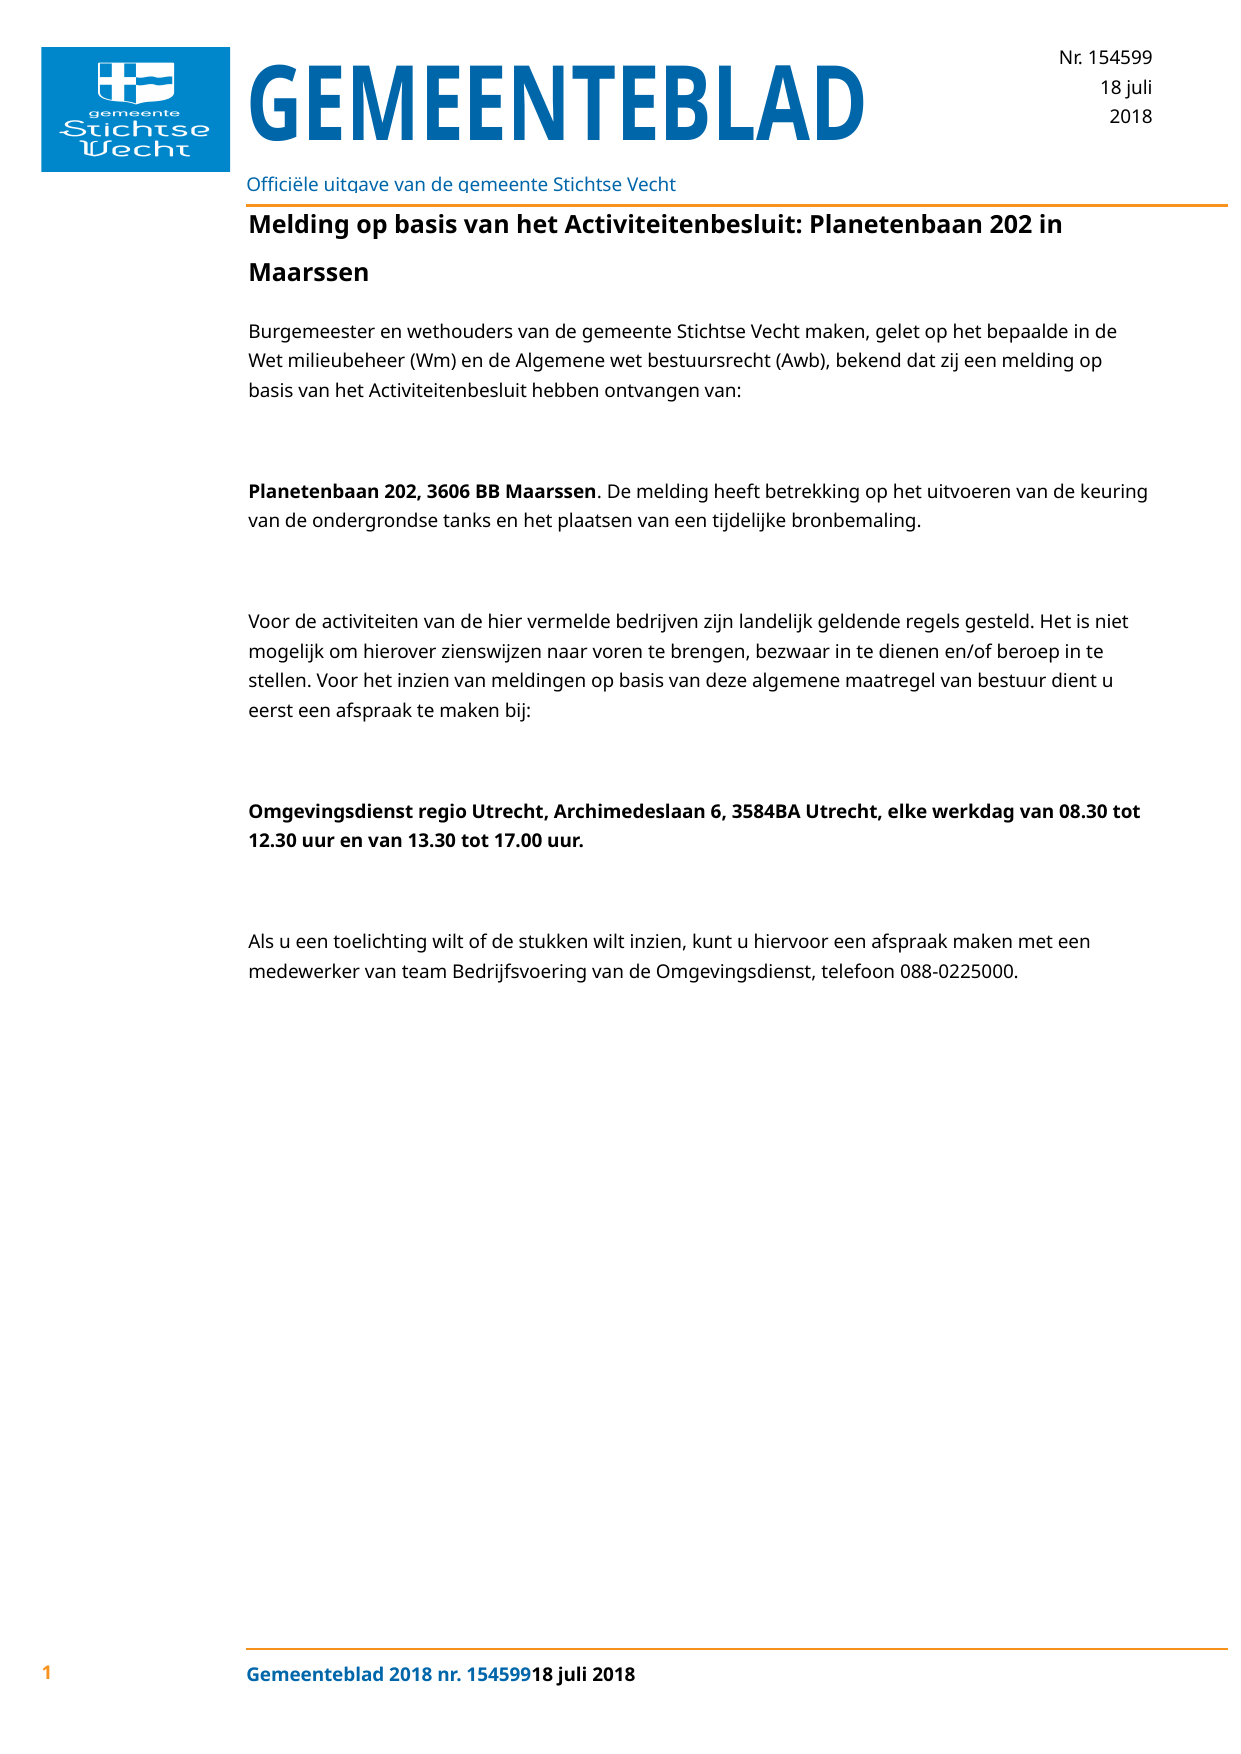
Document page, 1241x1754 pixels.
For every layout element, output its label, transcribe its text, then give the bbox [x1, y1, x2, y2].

text Melding op basis van het Activiteitenbesluit: Planetenbaan 202 in Maarssen [248, 207, 1152, 288]
text Omgevingsdienst regio Utrecht, Archimedeslaan 6, 3584BA Utrecht, elke werkdag van 08.30 tot 12.30 uur en van 13.30 tot 17.00 uur. [248, 798, 1152, 853]
text Planetenbaan 202, 3606 BB Maarssen. De melding heeft betrekking op het uitvoeren van de keuring van de ondergrondse tanks en het plaatsen van een tijdelijke bronbemaling. [248, 478, 1152, 533]
text Burgemeester en wethouders van de gemeente Stichtse Vecht maken, gelet op het bepaalde in de Wet milieubeheer (Wm) en de Algemene wet bestuursrecht (Awb), bekend dat zij een melding op basis van het Activiteitenbesluit hebben ontvangen van: [248, 318, 1152, 403]
text Als u een toelichting wilt of de stukken wilt inzien, kunt u hiervoor een afspraak maken met een medewerker van team Bedrijfsvoering van de Omgevingsdienst, telefoon 088-0225000. [248, 928, 1152, 984]
picture [137, 63, 174, 103]
text Voor de activiteiten van de hier vermelde bedrijven zijn landelijk geldende regels gesteld. Het is niet mogelijk om hierover zienswijzen naar voren te brengen, bezwaar in te dienen en/of beroep in te stellen. Voor het inzien van meldingen op basis van deze algemene maatregel van bestuur dient u eerst een afspraak te maken bij: [248, 608, 1152, 723]
picture [99, 63, 135, 101]
